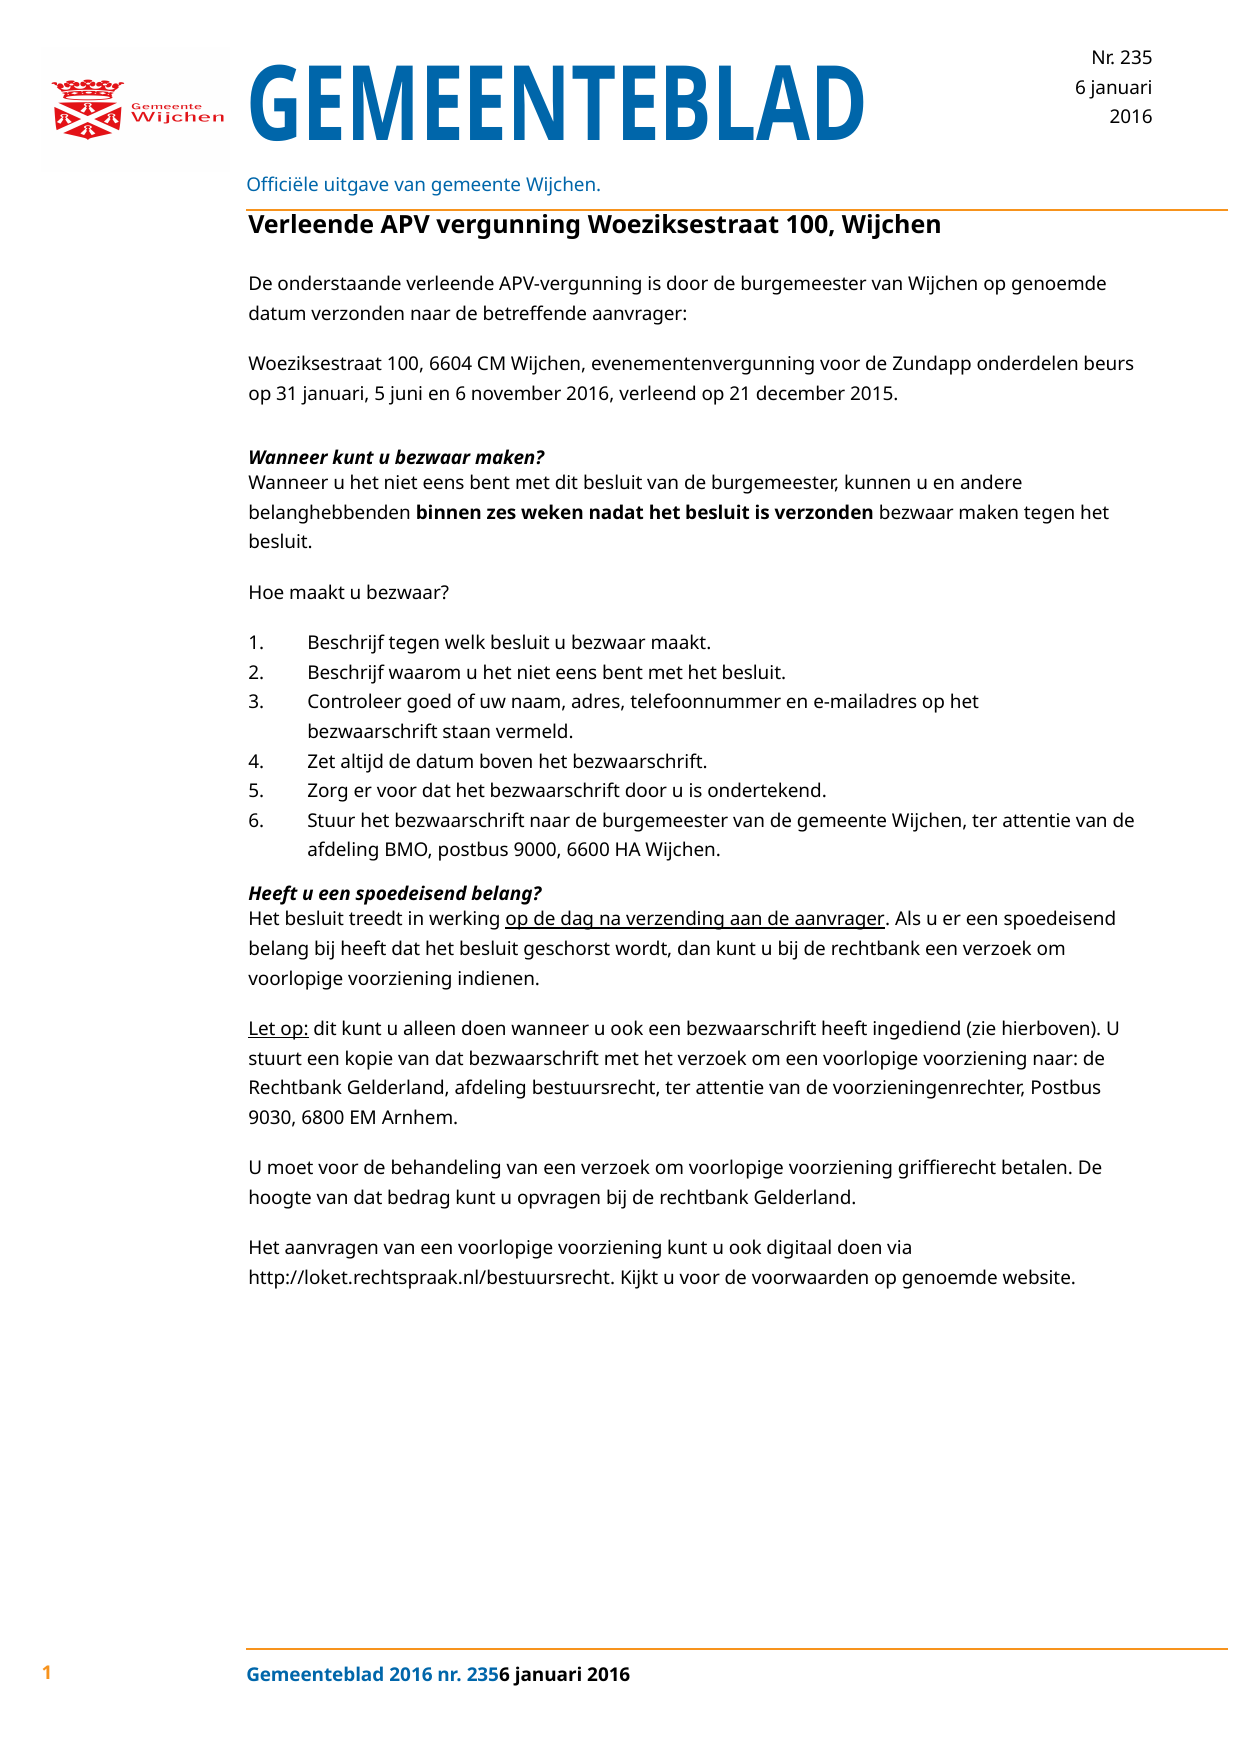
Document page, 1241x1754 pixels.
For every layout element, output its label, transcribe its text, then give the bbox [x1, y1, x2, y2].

picture [41, 47, 231, 172]
text De onderstaande verleende APV-vergunning is door de burgemeester van Wijchen op genoemde datum verzonden naar de betreffende aanvrager: [248, 270, 1152, 326]
list bezwaarschrift staan vermeld. [248, 718, 1152, 744]
text Wanneer u het niet eens bent met dit besluit van de burgemeester, kunnen u en andere belanghebbenden binnen zes weken nadat het besluit is verzonden bezwaar maken tegen het besluit. [248, 469, 1152, 554]
list Zorg er voor dat het bezwaarschrift door u is ondertekend. [248, 777, 1152, 803]
text Het aanvragen van een voorlopige voorziening kunt u ook digitaal doen via http://loket.rechtspraak.nl/bestuursrecht. Kijkt u voor de voorwaarden op genoemde website. [248, 1234, 1152, 1289]
text Wanneer kunt u bezwaar maken? [248, 444, 1152, 469]
list Beschrijf waarom u het niet eens bent met het besluit. [248, 659, 1152, 685]
list Zet altijd de datum boven het bezwaarschrift. [248, 748, 1152, 774]
text Heeft u een spoedeisend belang? [248, 880, 1152, 906]
text Het besluit treedt in werking op de dag na verzending aan de aanvrager. Als u er een spoedeisend belang bij heeft dat het besluit geschorst wordt, dan kunt u bij de rechtbank een verzoek om voorlopige voorziening indienen. [248, 906, 1152, 990]
list Stuur het bezwaarschrift naar de burgemeester van de gemeente Wijchen, ter attentie van de afdeling BMO, postbus 9000, 6600 HA Wijchen. [248, 807, 1152, 862]
list Controleer goed of uw naam, adres, telefoonnummer en e-mailadres op het [248, 689, 1152, 714]
text Verleende APV vergunning Woeziksestraat 100, Wijchen [248, 211, 1152, 241]
text Woeziksestraat 100, 6604 CM Wijchen, evenementenvergunning voor de Zundapp onderdelen beurs op 31 januari, 5 juni en 6 november 2016, verleend op 21 december 2015. [248, 350, 1152, 406]
list Beschrijf tegen welk besluit u bezwaar maakt. [248, 629, 1152, 655]
text Let op: dit kunt u alleen doen wanneer u ook een bezwaarschrift heeft ingediend (zie hierboven). U stuurt een kopie van dat bezwaarschrift met het verzoek om een voorlopige voorziening naar: de Rechtbank Gelderland, afdeling bestuursrecht, ter attentie van de voorzieningenrechter, Postbus 9030, 6800 EM Arnhem. [248, 1015, 1152, 1129]
text U moet voor de behandeling van een verzoek om voorlopige voorziening griffierecht betalen. De hoogte van dat bedrag kunt u opvragen bij de rechtbank Gelderland. [248, 1154, 1152, 1209]
text Hoe maakt u bezwaar? [248, 579, 1152, 605]
